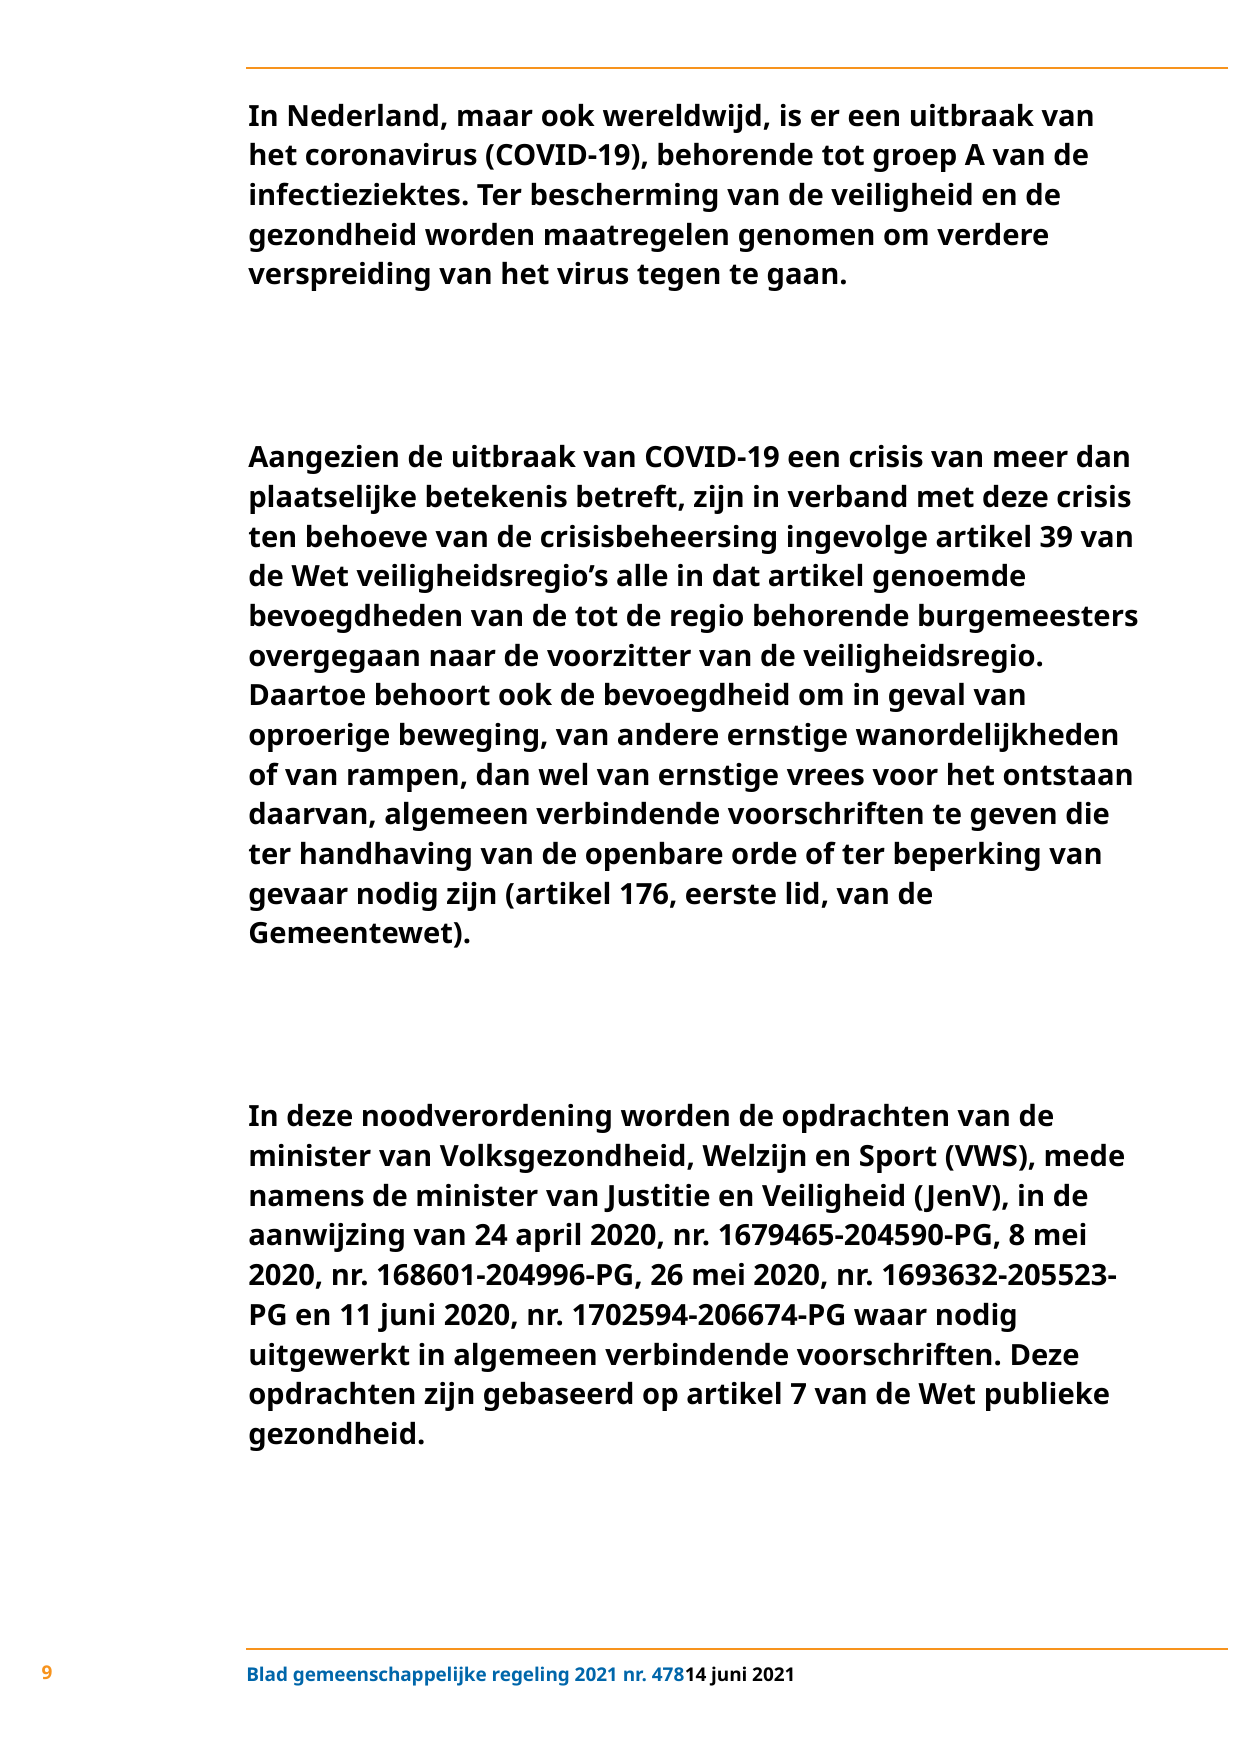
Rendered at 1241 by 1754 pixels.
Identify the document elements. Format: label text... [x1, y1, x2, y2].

text In deze noodverordening worden de opdrachten van de minister van Volksgezondheid, Welzijn en Sport (VWS), mede namens de minister van Justitie en Veiligheid (JenV), in de aanwijzing van 24 april 2020, nr. 1679465-204590-PG, 8 mei 2020, nr. 168601-204996-PG, 26 mei 2020, nr. 1693632-205523-PG en 11 juni 2020, nr. 1702594-206674-PG waar nodig uitgewerkt in algemeen verbindende voorschriften. Deze opdrachten zijn gebaseerd op artikel 7 van de Wet publieke gezondheid. [248, 1096, 1152, 1453]
text Aangezien de uitbraak van COVID-19 een crisis van meer dan plaatselijke betekenis betreft, zijn in verband met deze crisis ten behoeve van de crisisbeheersing ingevolge artikel 39 van de Wet veiligheidsregio’s alle in dat artikel genoemde bevoegdheden van de tot de regio behorende burgemeesters overgegaan naar de voorzitter van de veiligheidsregio. Daartoe behoort ook de bevoegdheid om in geval van oproerige beweging, van andere ernstige wanordelijkheden of van rampen, dan wel van ernstige vrees voor het ontstaan daarvan, algemeen verbindende voorschriften te geven die ter handhaving van de openbare orde of ter beperking van gevaar nodig zijn (artikel 176, eerste lid, van de Gemeentewet). [248, 436, 1152, 952]
text In Nederland, maar ook wereldwijd, is er een uitbraak van het coronavirus (COVID-19), behorende tot groep A van de infectieziektes. Ter bescherming van de veiligheid en de gezondheid worden maatregelen genomen om verdere verspreiding van het virus tegen te gaan. [248, 95, 1152, 293]
picture [41, 47, 231, 172]
